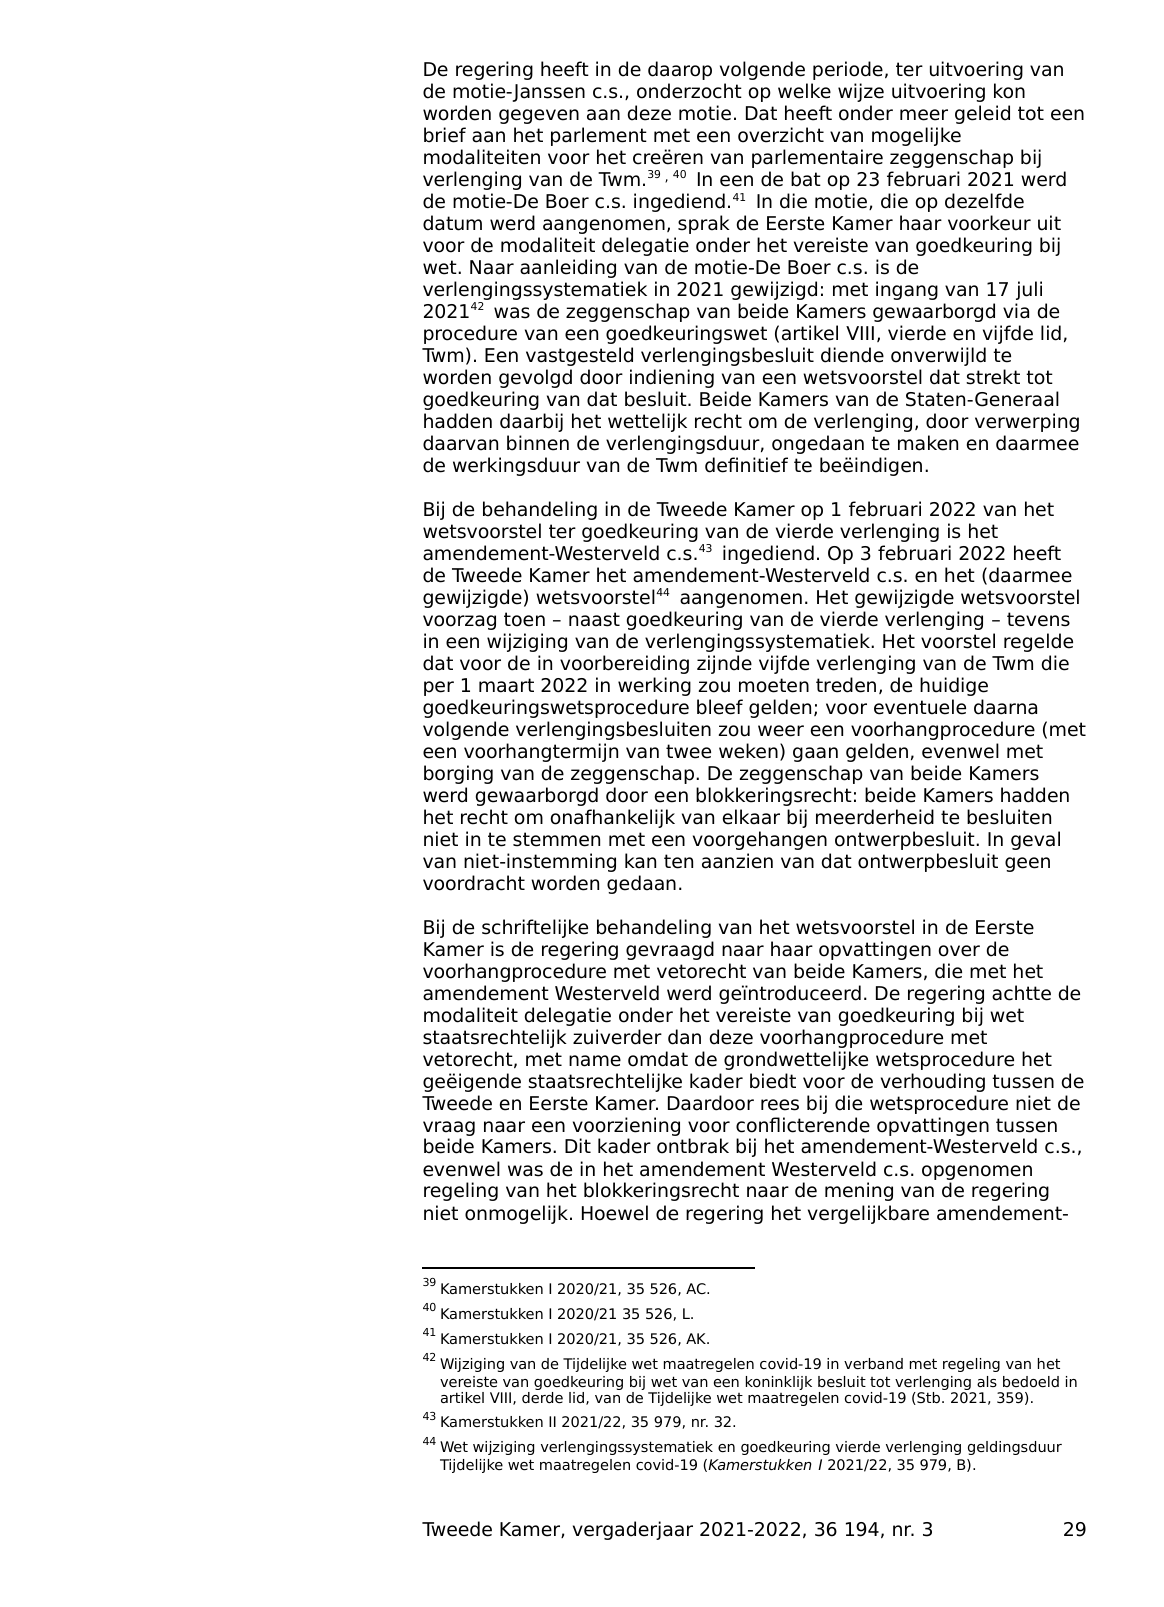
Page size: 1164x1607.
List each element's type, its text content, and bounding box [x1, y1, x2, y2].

text Kamerstukken II 2021/22, 35 979, nr. 32. [422, 1410, 1087, 1432]
text Wijziging van de Tijdelijke wet maatregelen covid-19 in verband met regeling van het vereiste van goedkeuring bij wet van een koninklijk besluit tot verlenging als bedoeld in artikel VIII, derde lid, van de Tijdelijke wet maatregelen covid-19 (Stb. 2021, 359). [422, 1352, 1087, 1407]
text Kamerstukken I 2020/21 35 526, L. [422, 1302, 1087, 1324]
text De regering heeft in de daarop volgende periode, ter uitvoering van de motie-Janssen c.s., onderzocht op welke wijze uitvoering kon worden gegeven aan deze motie. Dat heeft onder meer geleid tot een brief aan het parlement met een overzicht van mogelijke modaliteiten voor het creëren van parlementaire zeggenschap bij verlenging van de Twm., In een de bat op 23 februari 2021 werd de motie-De Boer c.s. ingediend. In die motie, die op dezelfde datum werd aangenomen, sprak de Eerste Kamer haar voorkeur uit voor de modaliteit delegatie onder het vereiste van goedkeuring bij wet. Naar aanleiding van de motie-De Boer c.s. is de verlengingssystematiek in 2021 gewijzigd: met ingang van 17 juli 2021 was de zeggenschap van beide Kamers gewaarborgd via de procedure van een goedkeuringswet (artikel VIII, vierde en vijfde lid, Twm). Een vastgesteld verlengingsbesluit diende onverwijld te worden gevolgd door indiening van een wetsvoorstel dat strekt tot goedkeuring van dat besluit. Beide Kamers van de Staten-Generaal hadden daarbij het wettelijk recht om de verlenging, door verwerping daarvan binnen de verlengingsduur, ongedaan te maken en daarmee de werkingsduur van de Twm definitief te beëindigen. [422, 59, 1087, 477]
text Bij de schriftelijke behandeling van het wetsvoorstel in de Eerste Kamer is de regering gevraagd naar haar opvattingen over de voorhangprocedure met vetorecht van beide Kamers, die met het amendement Westerveld werd geïntroduceerd. De regering achtte de modaliteit delegatie onder het vereiste van goedkeuring bij wet staatsrechtelijk zuiverder dan deze voorhangprocedure met vetorecht, met name omdat de grondwettelijke wetsprocedure het geëigende staatsrechtelijke kader biedt voor de verhouding tussen de Tweede en Eerste Kamer. Daardoor rees bij die wetsprocedure niet de vraag naar een voorziening voor conflicterende opvattingen tussen beide Kamers. Dit kader ontbrak bij het amendement-Westerveld c.s., evenwel was de in het amendement Westerveld c.s. opgenomen regeling van het blokkeringsrecht naar de mening van de regering niet onmogelijk. Hoewel de regering het vergelijkbare amendement- [422, 917, 1087, 1224]
text Wet wijziging verlengingssystematiek en goedkeuring vierde verlenging geldingsduur Tijdelijke wet maatregelen covid-19 (Kamerstukken I 2021/22, 35 979, B). [422, 1435, 1087, 1474]
text Kamerstukken I 2020/21, 35 526, AC. [422, 1277, 1087, 1299]
text Kamerstukken I 2020/21, 35 526, AK. [422, 1327, 1087, 1349]
text Bij de behandeling in de Tweede Kamer op 1 februari 2022 van het wetsvoorstel ter goedkeuring van de vierde verlenging is het amendement-Westerveld c.s. ingediend. Op 3 februari 2022 heeft de Tweede Kamer het amendement-Westerveld c.s. en het (daarmee gewijzigde) wetsvoorstel aangenomen. Het gewijzigde wetsvoorstel voorzag toen – naast goedkeuring van de vierde verlenging – tevens in een wijziging van de verlengingssystematiek. Het voorstel regelde dat voor de in voorbereiding zijnde vijfde verlenging van de Twm die per 1 maart 2022 in werking zou moeten treden, de huidige goedkeuringswetsprocedure bleef gelden; voor eventuele daarna volgende verlengingsbesluiten zou weer een voorhangprocedure (met een voorhangtermijn van twee weken) gaan gelden, evenwel met borging van de zeggenschap. De zeggenschap van beide Kamers werd gewaarborgd door een blokkeringsrecht: beide Kamers hadden het recht om onafhankelijk van elkaar bij meerderheid te besluiten niet in te stemmen met een voorgehangen ontwerpbesluit. In geval van niet-instemming kan ten aanzien van dat ontwerpbesluit geen voordracht worden gedaan. [422, 499, 1087, 894]
